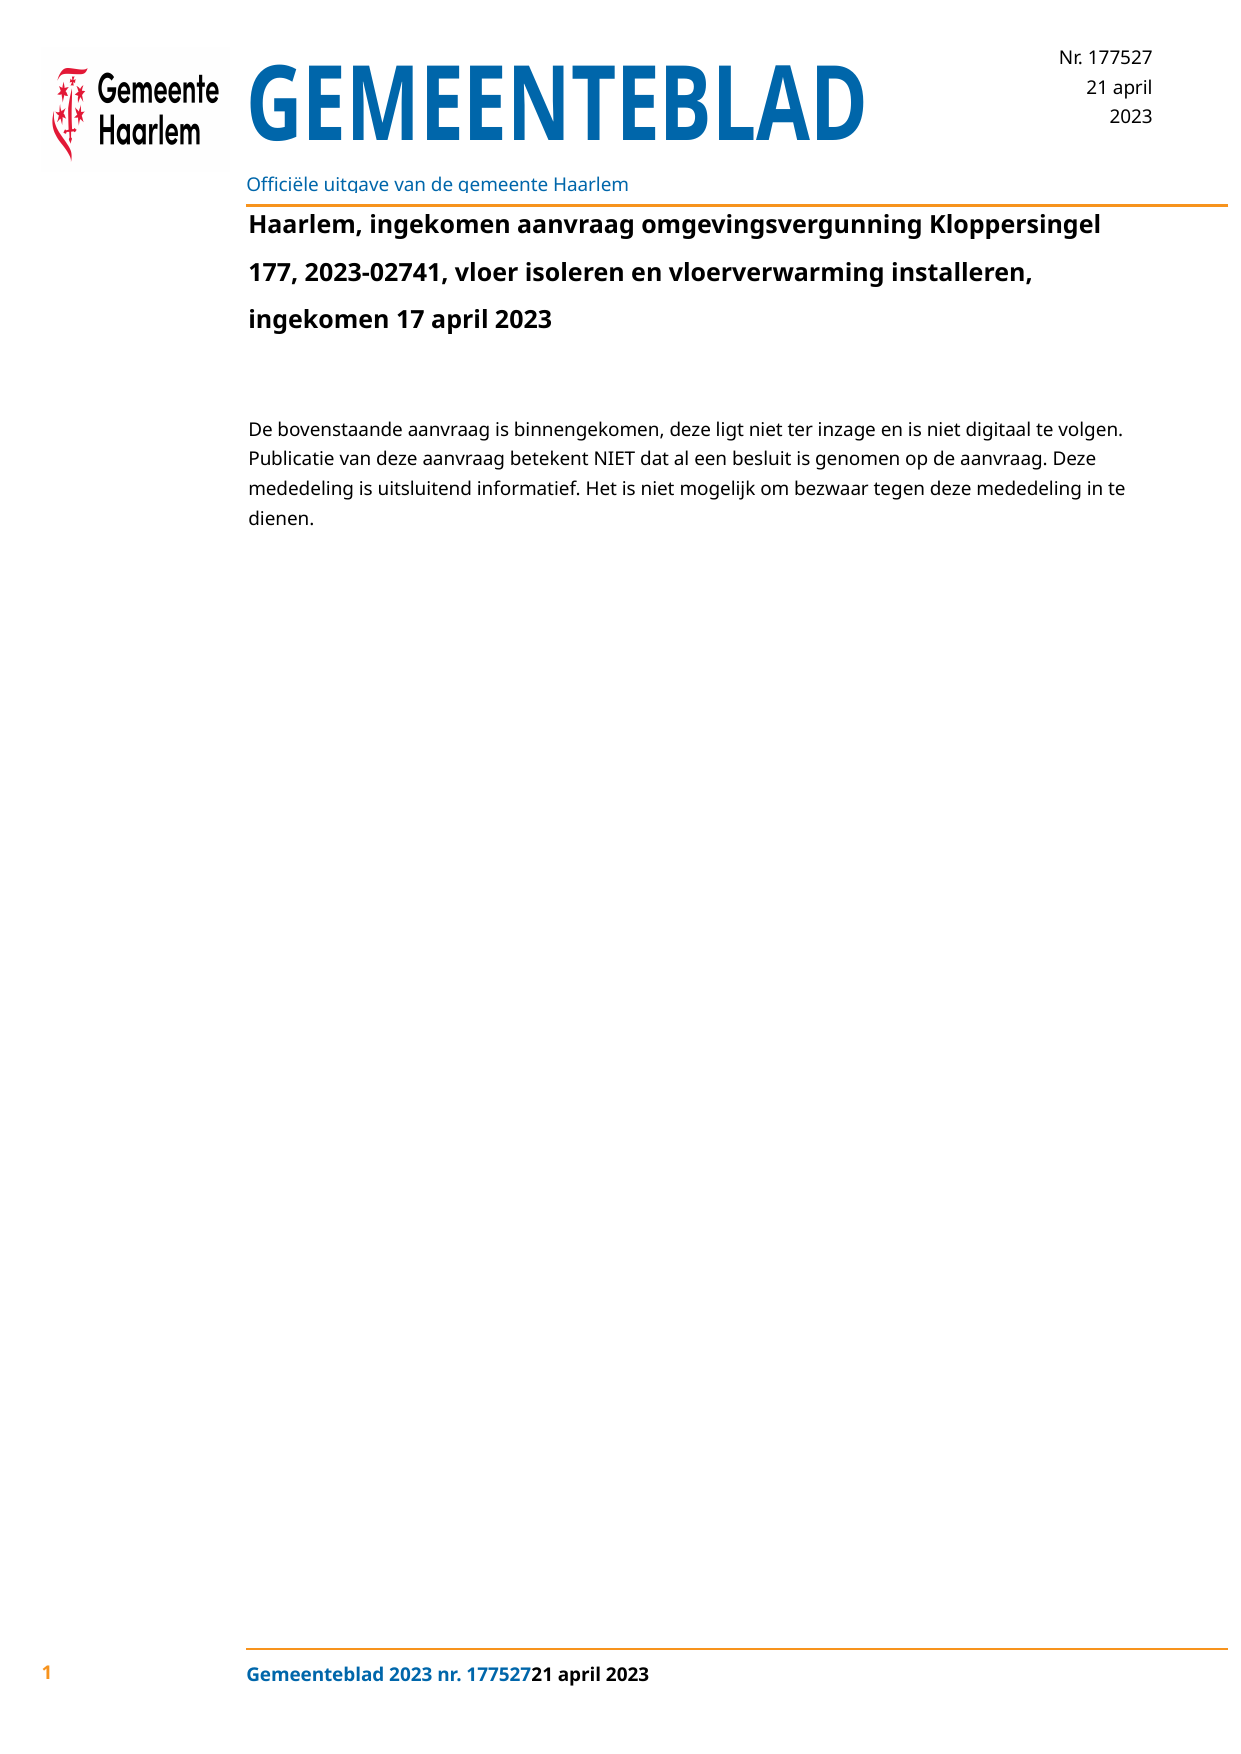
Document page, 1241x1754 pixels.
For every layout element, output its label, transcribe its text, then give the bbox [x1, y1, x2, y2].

text De bovenstaande aanvraag is binnengekomen, deze ligt niet ter inzage en is niet digitaal te volgen. Publicatie van deze aanvraag betekent NIET dat al een besluit is genomen op de aanvraag. Deze mededeling is uitsluitend informatief. Het is niet mogelijk om bezwaar tegen deze mededeling in te dienen. [248, 416, 1152, 530]
text Haarlem, ingekomen aanvraag omgevingsvergunning Kloppersingel 177, 2023-02741, vloer isoleren en vloerverwarming installeren, ingekomen 17 april 2023 [248, 207, 1152, 336]
picture [41, 47, 231, 172]
